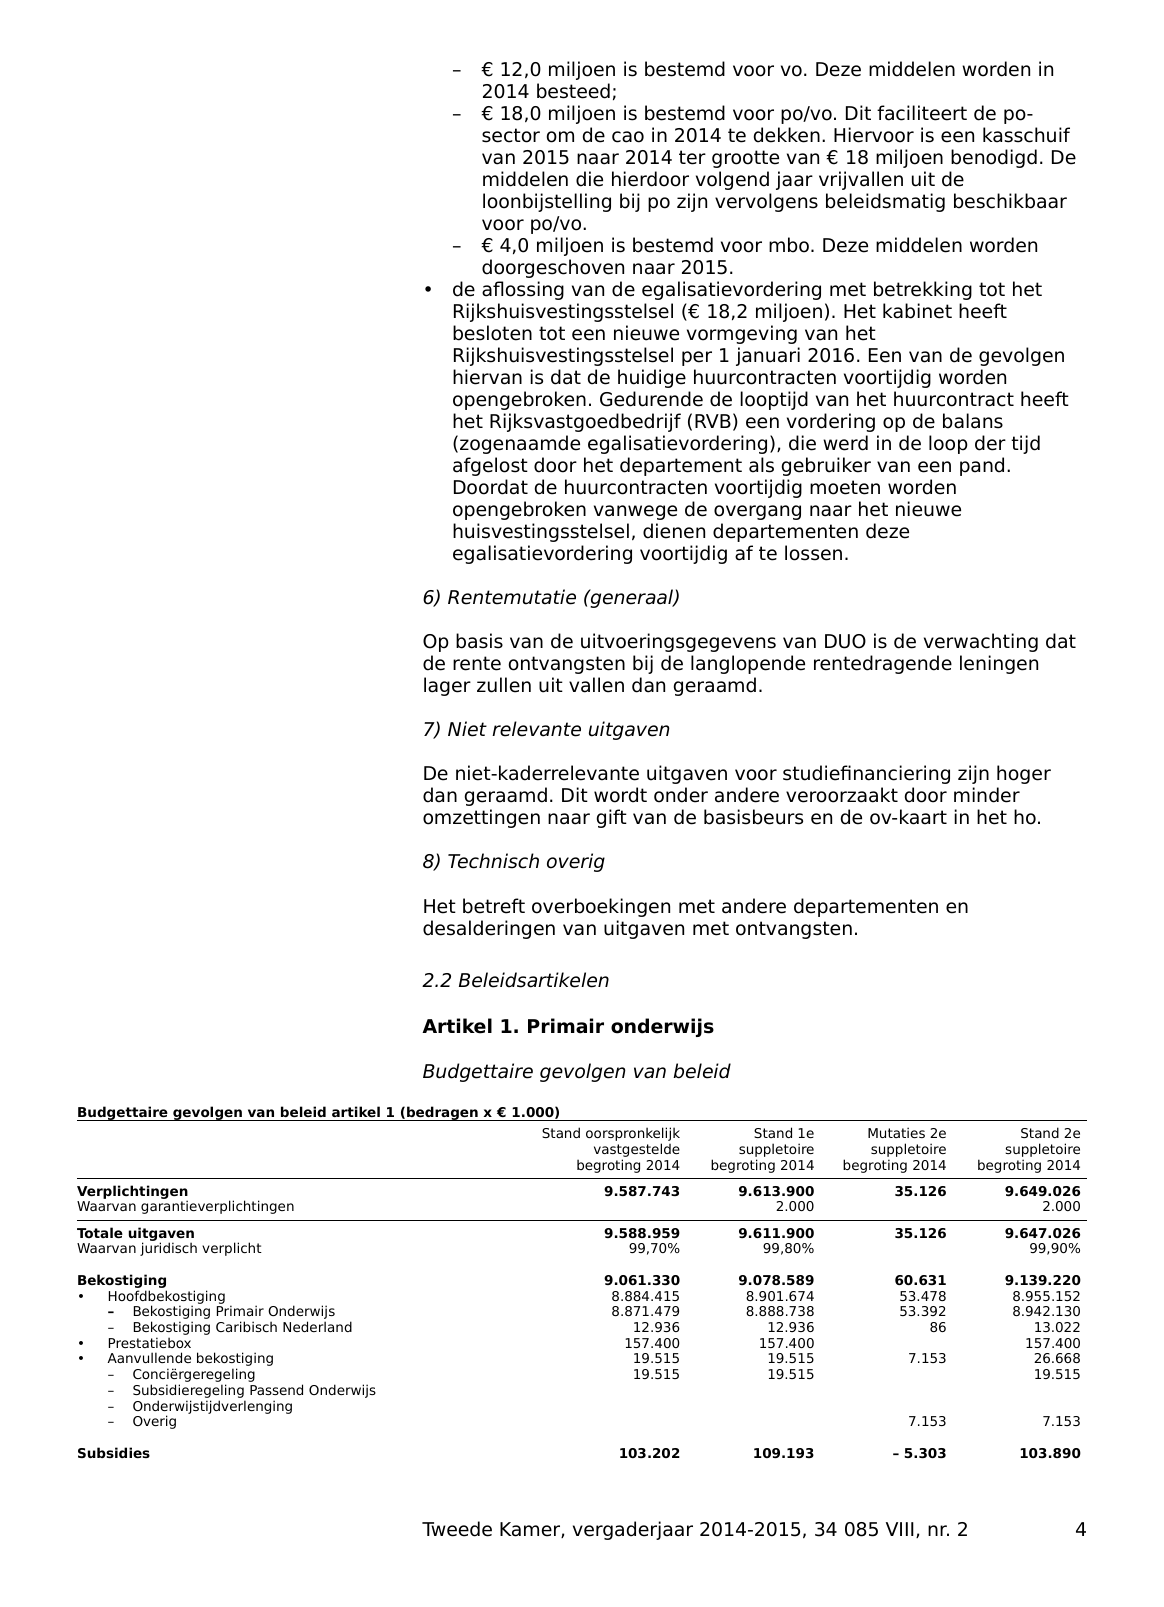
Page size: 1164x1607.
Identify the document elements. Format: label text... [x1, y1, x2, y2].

table_cell 99,90% [953, 1241, 1087, 1257]
table_cell 8.901.674 [686, 1288, 820, 1304]
table_cell [953, 1257, 1087, 1273]
subtitle 7) Niet relevante uitgaven [422, 719, 1087, 741]
table_cell [77, 1383, 101, 1398]
table_cell [953, 1383, 1087, 1398]
table_cell [77, 1430, 101, 1446]
table_cell Stand oorspronkelijk vastgestelde begroting 2014 [531, 1121, 686, 1178]
table_cell [953, 1430, 1087, 1446]
text Het betreft overboekingen met andere departementen en desalderingen van uitgaven met ontvangsten. [422, 896, 1087, 939]
table_cell Verplichtingen [77, 1179, 531, 1199]
table_cell • [77, 1288, 101, 1304]
table_cell Prestatiebox [101, 1336, 531, 1351]
table_cell Conciërgeregeling [126, 1367, 531, 1383]
table_cell 60.631 [820, 1273, 952, 1288]
table_cell 9.061.330 [531, 1273, 686, 1288]
table_cell 8.955.152 [953, 1288, 1087, 1304]
table_cell – 5.303 [820, 1446, 952, 1461]
table_cell Mutaties 2e suppletoire begroting 2014 [820, 1121, 952, 1178]
table_cell • [77, 1351, 101, 1367]
table_cell 99,80% [686, 1241, 820, 1257]
table_cell [77, 1399, 101, 1414]
table_cell 35.126 [820, 1179, 952, 1199]
table_cell – [101, 1367, 126, 1383]
table_cell 9.139.220 [953, 1273, 1087, 1288]
table_cell [101, 1121, 126, 1178]
table_cell 9.611.900 [686, 1221, 820, 1241]
table_cell Bekostiging Caribisch Nederland [126, 1320, 531, 1336]
table_cell Totale uitgaven [77, 1221, 531, 1241]
table_cell 53.392 [820, 1304, 952, 1320]
table_cell 7.153 [820, 1351, 952, 1367]
table_cell 2.000 [953, 1199, 1087, 1220]
table_cell [686, 1399, 820, 1414]
table_cell [820, 1257, 952, 1273]
table_cell 8.888.738 [686, 1304, 820, 1320]
table_cell [77, 1367, 101, 1383]
table_cell [820, 1430, 952, 1446]
table_cell – [101, 1304, 126, 1320]
table_cell [820, 1336, 952, 1351]
table_cell 9.613.900 [686, 1179, 820, 1199]
table_cell [686, 1383, 820, 1398]
table_cell 7.153 [820, 1414, 952, 1430]
table_cell 2.000 [686, 1199, 820, 1220]
subtitle Budgettaire gevolgen van beleid [422, 1061, 1087, 1083]
table_cell 13.022 [953, 1320, 1087, 1336]
table_cell [77, 1304, 101, 1320]
table_cell 86 [820, 1320, 952, 1336]
table_cell 8.942.130 [953, 1304, 1087, 1320]
table_cell – [101, 1320, 126, 1336]
table_cell Bekostiging Primair Onderwijs [126, 1304, 531, 1320]
table_cell 109.193 [686, 1446, 820, 1461]
table_cell [77, 1257, 101, 1273]
table_cell – [101, 1414, 126, 1430]
subtitle 2.2 Beleidsartikelen [422, 969, 1087, 991]
table_cell 19.515 [953, 1367, 1087, 1383]
text – € 4,0 miljoen is bestemd voor mbo. Deze middelen worden doorgeschoven naar 2015. [452, 235, 1087, 279]
table_header Budgettaire gevolgen van beleid artikel 1 (bedragen x € 1.000) [77, 1105, 1087, 1120]
table_cell 157.400 [686, 1336, 820, 1351]
text – € 12,0 miljoen is bestemd voor vo. Deze middelen worden in 2014 besteed; [452, 59, 1087, 103]
table_cell [77, 1121, 101, 1178]
table_cell 53.478 [820, 1288, 952, 1304]
table_cell Bekostiging [77, 1273, 531, 1288]
table_cell [126, 1257, 531, 1273]
table_cell 103.202 [531, 1446, 686, 1461]
table_cell Waarvan garantieverplichtingen [77, 1199, 531, 1220]
table_cell 35.126 [820, 1221, 952, 1241]
table_cell Onderwijstijdverlenging [126, 1399, 531, 1414]
text Op basis van de uitvoeringsgegevens van DUO is de verwachting dat de rente ontvangsten bij de langlopende rentedragende leningen lager zullen uit vallen dan geraamd. [422, 631, 1087, 697]
table_cell 157.400 [531, 1336, 686, 1351]
table_cell [531, 1414, 686, 1430]
text • de aflossing van de egalisatievordering met betrekking tot het Rijkshuisvestingsstelsel (€ 18,2 miljoen). Het kabinet heeft besloten tot een nieuwe vormgeving van het Rijkshuisvestingsstelsel per 1 januari 2016. Een van de gevolgen hiervan is dat de huidige huurcontracten voortijdig worden opengebroken. Gedurende de looptijd van het huurcontract heeft het Rijksvastgoedbedrijf (RVB) een vordering op de balans (zogenaamde egalisatievordering), die werd in de loop der tijd afgelost door het departement als gebruiker van een pand. Doordat de huurcontracten voortijdig moeten worden opengebroken vanwege de overgang naar het nieuwe huisvestingsstelsel, dienen departementen deze egalisatievordering voortijdig af te lossen. [422, 279, 1087, 564]
table_cell 19.515 [686, 1367, 820, 1383]
table_cell [531, 1257, 686, 1273]
table_cell 12.936 [686, 1320, 820, 1336]
table_cell [686, 1414, 820, 1430]
table_cell [126, 1430, 531, 1446]
table_cell Hoofdbekostiging [101, 1288, 531, 1304]
table_cell 12.936 [531, 1320, 686, 1336]
table_cell 19.515 [531, 1351, 686, 1367]
table_cell [101, 1430, 126, 1446]
table_cell [820, 1199, 952, 1220]
table_cell [531, 1199, 686, 1220]
table_cell 9.588.959 [531, 1221, 686, 1241]
table_cell 9.647.026 [953, 1221, 1087, 1241]
subtitle 8) Technisch overig [422, 851, 1087, 873]
subtitle 6) Rentemutatie (generaal) [422, 587, 1087, 609]
table_cell [126, 1121, 531, 1178]
table_cell Stand 2e suppletoire begroting 2014 [953, 1121, 1087, 1178]
table_cell 7.153 [953, 1414, 1087, 1430]
table_cell [820, 1241, 952, 1257]
table_cell 9.649.026 [953, 1179, 1087, 1199]
table_cell [686, 1430, 820, 1446]
text De niet-kaderrelevante uitgaven voor studiefinanciering zijn hoger dan geraamd. Dit wordt onder andere veroorzaakt door minder omzettingen naar gift van de basisbeurs en de ov-kaart in het ho. [422, 763, 1087, 829]
table_cell [101, 1257, 126, 1273]
table_cell 8.871.479 [531, 1304, 686, 1320]
table_cell 99,70% [531, 1241, 686, 1257]
table_cell 157.400 [953, 1336, 1087, 1351]
table_cell Waarvan juridisch verplicht [77, 1241, 531, 1257]
table_cell 9.587.743 [531, 1179, 686, 1199]
table_cell • [77, 1336, 101, 1351]
table_cell [953, 1399, 1087, 1414]
table_cell [531, 1430, 686, 1446]
table_cell 9.078.589 [686, 1273, 820, 1288]
table_cell Aanvullende bekostiging [101, 1351, 531, 1367]
table_cell 8.884.415 [531, 1288, 686, 1304]
table_cell Subsidieregeling Passend Onderwijs [126, 1383, 531, 1398]
table_cell [531, 1383, 686, 1398]
table_cell [686, 1257, 820, 1273]
table_cell – [101, 1383, 126, 1398]
table_cell [77, 1414, 101, 1430]
table_cell 19.515 [531, 1367, 686, 1383]
table_cell – [101, 1399, 126, 1414]
table_cell [820, 1367, 952, 1383]
table_cell Stand 1e suppletoire begroting 2014 [686, 1121, 820, 1178]
subtitle Artikel 1. Primair onderwijs [422, 1016, 1087, 1038]
table_cell 19.515 [686, 1351, 820, 1367]
table_cell 26.668 [953, 1351, 1087, 1367]
table_cell Subsidies [77, 1446, 531, 1461]
table_cell [531, 1399, 686, 1414]
table_cell [77, 1320, 101, 1336]
table_cell 103.890 [953, 1446, 1087, 1461]
table_cell [820, 1399, 952, 1414]
text – € 18,0 miljoen is bestemd voor po/vo. Dit faciliteert de po-sector om de cao in 2014 te dekken. Hiervoor is een kasschuif van 2015 naar 2014 ter grootte van € 18 miljoen benodigd. De middelen die hierdoor volgend jaar vrijvallen uit de loonbijstelling bij po zijn vervolgens beleidsmatig beschikbaar voor po/vo. [452, 103, 1087, 235]
table_cell [820, 1383, 952, 1398]
table_cell Overig [126, 1414, 531, 1430]
